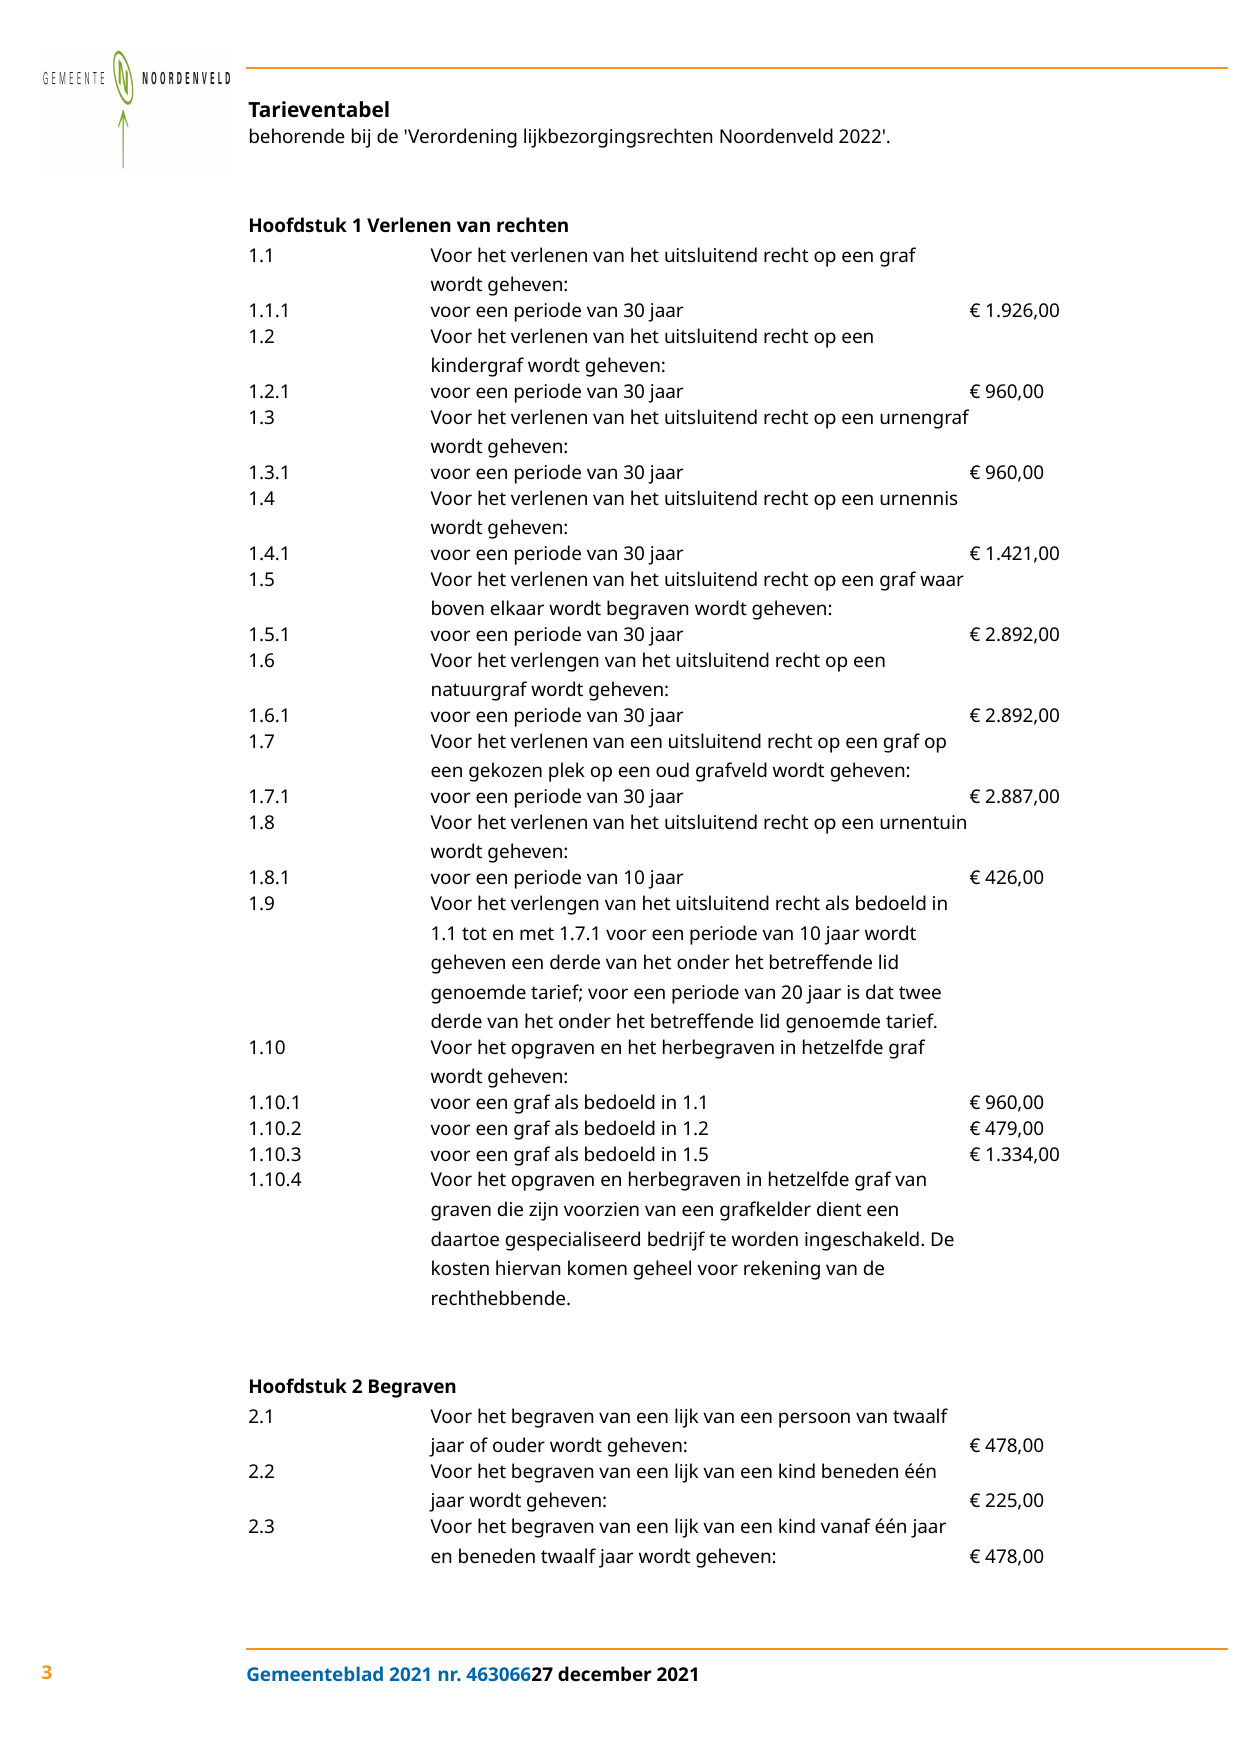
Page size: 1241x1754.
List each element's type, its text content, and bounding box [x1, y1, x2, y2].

table_cell [969, 404, 1152, 459]
table_cell 1.10.4 [248, 1167, 430, 1311]
table_cell € 1.926,00 [969, 297, 1152, 323]
table_cell € 1.421,00 [969, 540, 1152, 566]
table_cell 1.1.1 [248, 297, 430, 323]
table_cell € 2.887,00 [969, 783, 1152, 809]
table_cell € 960,00 [969, 459, 1152, 485]
table_cell 1.10 [248, 1034, 430, 1089]
table_cell voor een periode van 30 jaar [430, 621, 969, 647]
table_cell Voor het verlenen van het uitsluitend recht op een graf waar boven elkaar wordt begraven wordt geheven: [430, 566, 969, 621]
table_cell Voor het begraven van een lijk van een kind beneden één jaar wordt geheven: [430, 1458, 969, 1513]
table_cell 1.8 [248, 809, 430, 864]
table_cell [969, 323, 1152, 378]
table_cell € 2.892,00 [969, 702, 1152, 728]
table_cell 1.10.3 [248, 1141, 430, 1167]
table_cell voor een periode van 30 jaar [430, 702, 969, 728]
table_cell voor een graf als bedoeld in 1.2 [430, 1115, 969, 1141]
table_cell Voor het opgraven en het herbegraven in hetzelfde graf wordt geheven: [430, 1034, 969, 1089]
table_cell [969, 809, 1152, 864]
table_cell € 479,00 [969, 1115, 1152, 1141]
table_cell 1.3.1 [248, 459, 430, 485]
table_cell voor een graf als bedoeld in 1.1 [430, 1090, 969, 1115]
table_cell € 2.892,00 [969, 621, 1152, 647]
table_cell 1.6.1 [248, 702, 430, 728]
table_cell € 960,00 [969, 378, 1152, 404]
table_cell Voor het verlengen van het uitsluitend recht als bedoeld in 1.1 tot en met 1.7.1 voor een periode van 10 jaar wordt geheven een derde van het onder het betreffende lid genoemde tarief; voor een periode van 20 jaar is dat twee derde van het onder het betreffende lid genoemde tarief. [430, 890, 969, 1034]
table_cell € 960,00 [969, 1090, 1152, 1115]
text behorende bij de 'Verordening lijkbezorgingsrechten Noordenveld 2022'. [248, 123, 1152, 149]
table_cell 2.2 [248, 1458, 430, 1513]
table_cell voor een periode van 30 jaar [430, 378, 969, 404]
table_cell 1.6 [248, 647, 430, 702]
table_cell Voor het verlenen van het uitsluitend recht op een urnentuin wordt geheven: [430, 809, 969, 864]
picture [41, 47, 231, 172]
table_cell voor een periode van 30 jaar [430, 540, 969, 566]
table_cell € 426,00 [969, 864, 1152, 890]
table_cell [969, 1167, 1152, 1311]
table_cell voor een graf als bedoeld in 1.5 [430, 1141, 969, 1167]
table_cell [969, 1034, 1152, 1089]
table_cell 1.2 [248, 323, 430, 378]
text Hoofdstuk 1 Verlenen van rechten [248, 212, 1152, 238]
table_cell voor een periode van 10 jaar [430, 864, 969, 890]
table_cell € 478,00 [969, 1514, 1152, 1569]
table_cell Voor het begraven van een lijk van een kind vanaf één jaar en beneden twaalf jaar wordt geheven: [430, 1514, 969, 1569]
table_cell voor een periode van 30 jaar [430, 297, 969, 323]
table_header [969, 242, 1152, 297]
table_cell 1.4 [248, 485, 430, 540]
table_header € 478,00 [969, 1403, 1152, 1458]
table_cell € 225,00 [969, 1458, 1152, 1513]
table_cell Voor het verlenen van het uitsluitend recht op een urnengraf wordt geheven: [430, 404, 969, 459]
table_header 2.1 [248, 1403, 430, 1458]
table_cell [969, 566, 1152, 621]
table_cell [969, 728, 1152, 783]
table_header Voor het verlenen van het uitsluitend recht op een graf wordt geheven: [430, 242, 969, 297]
table_cell Voor het verlenen van het uitsluitend recht op een kindergraf wordt geheven: [430, 323, 969, 378]
table_cell 1.10.2 [248, 1115, 430, 1141]
table_cell 1.5.1 [248, 621, 430, 647]
table_cell 1.7 [248, 728, 430, 783]
table_cell 1.4.1 [248, 540, 430, 566]
table_header Voor het begraven van een lijk van een persoon van twaalf jaar of ouder wordt geheven: [430, 1403, 969, 1458]
text Hoofdstuk 2 Begraven [248, 1373, 1152, 1399]
table_cell voor een periode van 30 jaar [430, 459, 969, 485]
text Tarieventabel [248, 95, 1152, 123]
table_cell Voor het verlenen van een uitsluitend recht op een graf op een gekozen plek op een oud grafveld wordt geheven: [430, 728, 969, 783]
table_cell 1.8.1 [248, 864, 430, 890]
table_cell [969, 647, 1152, 702]
table_cell € 1.334,00 [969, 1141, 1152, 1167]
table_cell 1.3 [248, 404, 430, 459]
table_cell Voor het opgraven en herbegraven in hetzelfde graf van graven die zijn voorzien van een grafkelder dient een daartoe gespecialiseerd bedrijf te worden ingeschakeld. De kosten hiervan komen geheel voor rekening van de rechthebbende. [430, 1167, 969, 1311]
table_cell 1.10.1 [248, 1090, 430, 1115]
table_cell 1.2.1 [248, 378, 430, 404]
table_cell 1.9 [248, 890, 430, 1034]
table_cell 1.5 [248, 566, 430, 621]
table_cell voor een periode van 30 jaar [430, 783, 969, 809]
table_cell Voor het verlenen van het uitsluitend recht op een urnennis wordt geheven: [430, 485, 969, 540]
table_cell [969, 485, 1152, 540]
table_cell Voor het verlengen van het uitsluitend recht op een natuurgraf wordt geheven: [430, 647, 969, 702]
table_cell 1.7.1 [248, 783, 430, 809]
table_header 1.1 [248, 242, 430, 297]
table_cell [969, 890, 1152, 1034]
table_cell 2.3 [248, 1514, 430, 1569]
